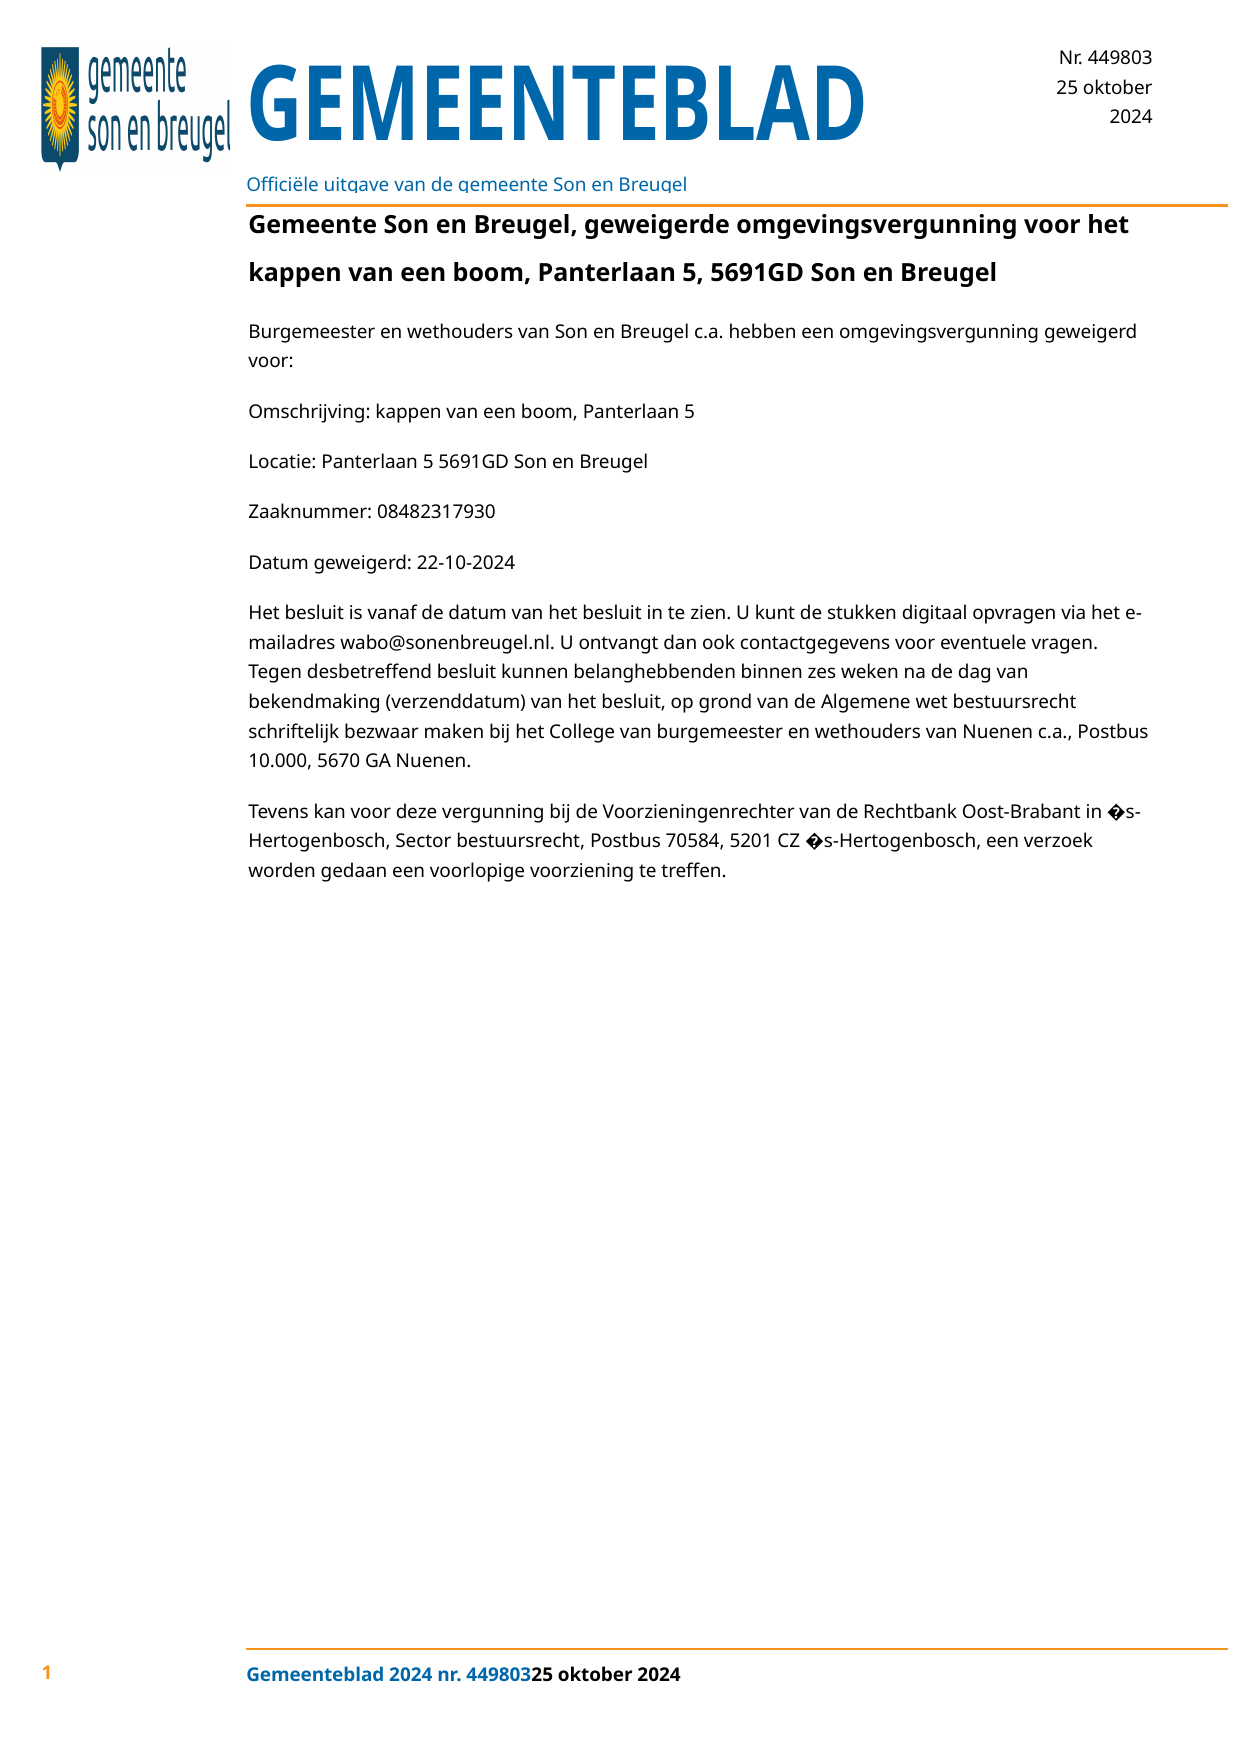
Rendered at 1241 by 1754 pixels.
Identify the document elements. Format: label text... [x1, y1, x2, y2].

text Gemeente Son en Breugel, geweigerde omgevingsvergunning voor het kappen van een boom, Panterlaan 5, 5691GD Son en Breugel [248, 207, 1152, 288]
text Zaaknummer: 08482317930 [248, 499, 1152, 524]
text Omschrijving: kappen van een boom, Panterlaan 5 [248, 398, 1152, 424]
text Locatie: Panterlaan 5 5691GD Son en Breugel [248, 448, 1152, 474]
picture [41, 47, 231, 172]
text Datum geweigerd: 22-10-2024 [248, 549, 1152, 575]
text Burgemeester en wethouders van Son en Breugel c.a. hebben een omgevingsvergunning geweigerd voor: [248, 318, 1152, 373]
text Tevens kan voor deze vergunning bij de Voorzieningenrechter van de Rechtbank Oost-Brabant in �s-Hertogenbosch, Sector bestuursrecht, Postbus 70584, 5201 CZ �s-Hertogenbosch, een verzoek worden gedaan een voorlopige voorziening te treffen. [248, 798, 1152, 883]
text Het besluit is vanaf de datum van het besluit in te zien. U kunt de stukken digitaal opvragen via het e-mailadres wabo@sonenbreugel.nl. U ontvangt dan ook contactgegevens voor eventuele vragen. Tegen desbetreffend besluit kunnen belanghebbenden binnen zes weken na de dag van bekendmaking (verzenddatum) van het besluit, op grond van de Algemene wet bestuursrecht schriftelijk bezwaar maken bij het College van burgemeester en wethouders van Nuenen c.a., Postbus 10.000, 5670 GA Nuenen. [248, 599, 1152, 773]
